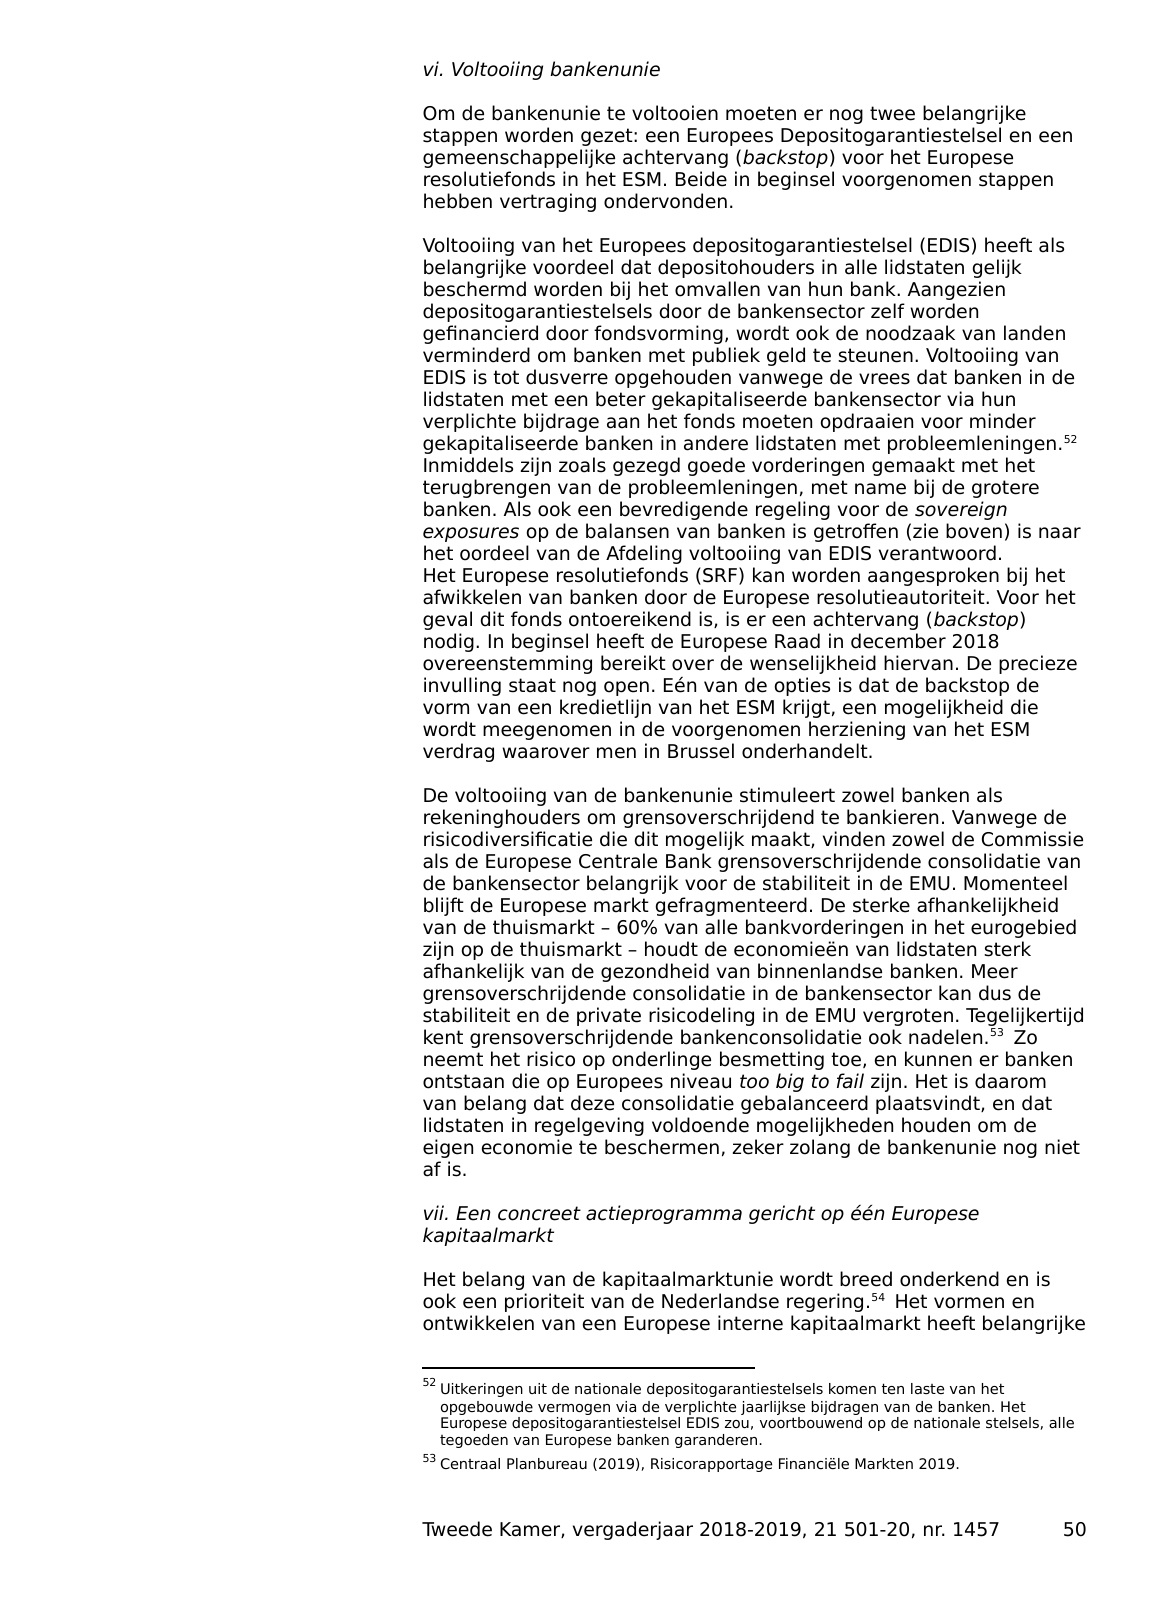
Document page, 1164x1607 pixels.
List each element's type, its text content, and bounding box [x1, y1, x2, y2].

text Uitkeringen uit de nationale depositogarantiestelsels komen ten laste van het opgebouwde vermogen via de verplichte jaarlijkse bijdragen van de banken. Het Europese depositogarantiestelsel EDIS zou, voortbouwend op de nationale stelsels, alle tegoeden van Europese banken garanderen. [422, 1377, 1087, 1449]
text Het Europese resolutiefonds (SRF) kan worden aangesproken bij het afwikkelen van banken door de Europese resolutieautoriteit. Voor het geval dit fonds ontoereikend is, is er een achtervang (backstop) nodig. In beginsel heeft de Europese Raad in december 2018 overeenstemming bereikt over de wenselijkheid hiervan. De precieze invulling staat nog open. Eén van de opties is dat de backstop de vorm van een kredietlijn van het ESM krijgt, een mogelijkheid die wordt meegenomen in de voorgenomen herziening van het ESM verdrag waarover men in Brussel onderhandelt. [422, 565, 1087, 763]
text Om de bankenunie te voltooien moeten er nog twee belangrijke stappen worden gezet: een Europees Depositogarantiestelsel en een gemeenschappelijke achtervang (backstop) voor het Europese resolutiefonds in het ESM. Beide in beginsel voorgenomen stappen hebben vertraging ondervonden. [422, 103, 1087, 213]
text De voltooiing van de bankenunie stimuleert zowel banken als rekeninghouders om grensoverschrijdend te bankieren. Vanwege de risicodiversificatie die dit mogelijk maakt, vinden zowel de Commissie als de Europese Centrale Bank grensoverschrijdende consolidatie van de bankensector belangrijk voor de stabiliteit in de EMU. Momenteel blijft de Europese markt gefragmenteerd. De sterke afhankelijkheid van de thuismarkt – 60% van alle bankvorderingen in het eurogebied zijn op de thuismarkt – houdt de economieën van lidstaten sterk afhankelijk van de gezondheid van binnenlandse banken. Meer grensoverschrijdende consolidatie in de bankensector kan dus de stabiliteit en de private risicodeling in de EMU vergroten. Tegelijkertijd kent grensoverschrijdende bankenconsolidatie ook nadelen. Zo neemt het risico op onderlinge besmetting toe, en kunnen er banken ontstaan die op Europees niveau too big to fail zijn. Het is daarom van belang dat deze consolidatie gebalanceerd plaatsvindt, en dat lidstaten in regelgeving voldoende mogelijkheden houden om de eigen economie te beschermen, zeker zolang de bankenunie nog niet af is. [422, 785, 1087, 1181]
text Het belang van de kapitaalmarktunie wordt breed onderkend en is ook een prioriteit van de Nederlandse regering. Het vormen en ontwikkelen van een Europese interne kapitaalmarkt heeft belangrijke [422, 1269, 1087, 1335]
text Centraal Planbureau (2019), Risicorapportage Financiële Markten 2019. [422, 1452, 1087, 1474]
text Voltooiing van het Europees depositogarantiestelsel (EDIS) heeft als belangrijke voordeel dat depositohouders in alle lidstaten gelijk beschermd worden bij het omvallen van hun bank. Aangezien depositogarantiestelsels door de bankensector zelf worden gefinancierd door fondsvorming, wordt ook de noodzaak van landen verminderd om banken met publiek geld te steunen. Voltooiing van EDIS is tot dusverre opgehouden vanwege de vrees dat banken in de lidstaten met een beter gekapitaliseerde bankensector via hun verplichte bijdrage aan het fonds moeten opdraaien voor minder gekapitaliseerde banken in andere lidstaten met probleemleningen. Inmiddels zijn zoals gezegd goede vorderingen gemaakt met het terugbrengen van de probleemleningen, met name bij de grotere banken. Als ook een bevredigende regeling voor de sovereign exposures op de balansen van banken is getroffen (zie boven) is naar het oordeel van de Afdeling voltooiing van EDIS verantwoord. [422, 235, 1087, 565]
subtitle vi. Voltooiing bankenunie [422, 59, 1087, 81]
subtitle vii. Een concreet actieprogramma gericht op één Europese kapitaalmarkt [422, 1203, 1087, 1247]
